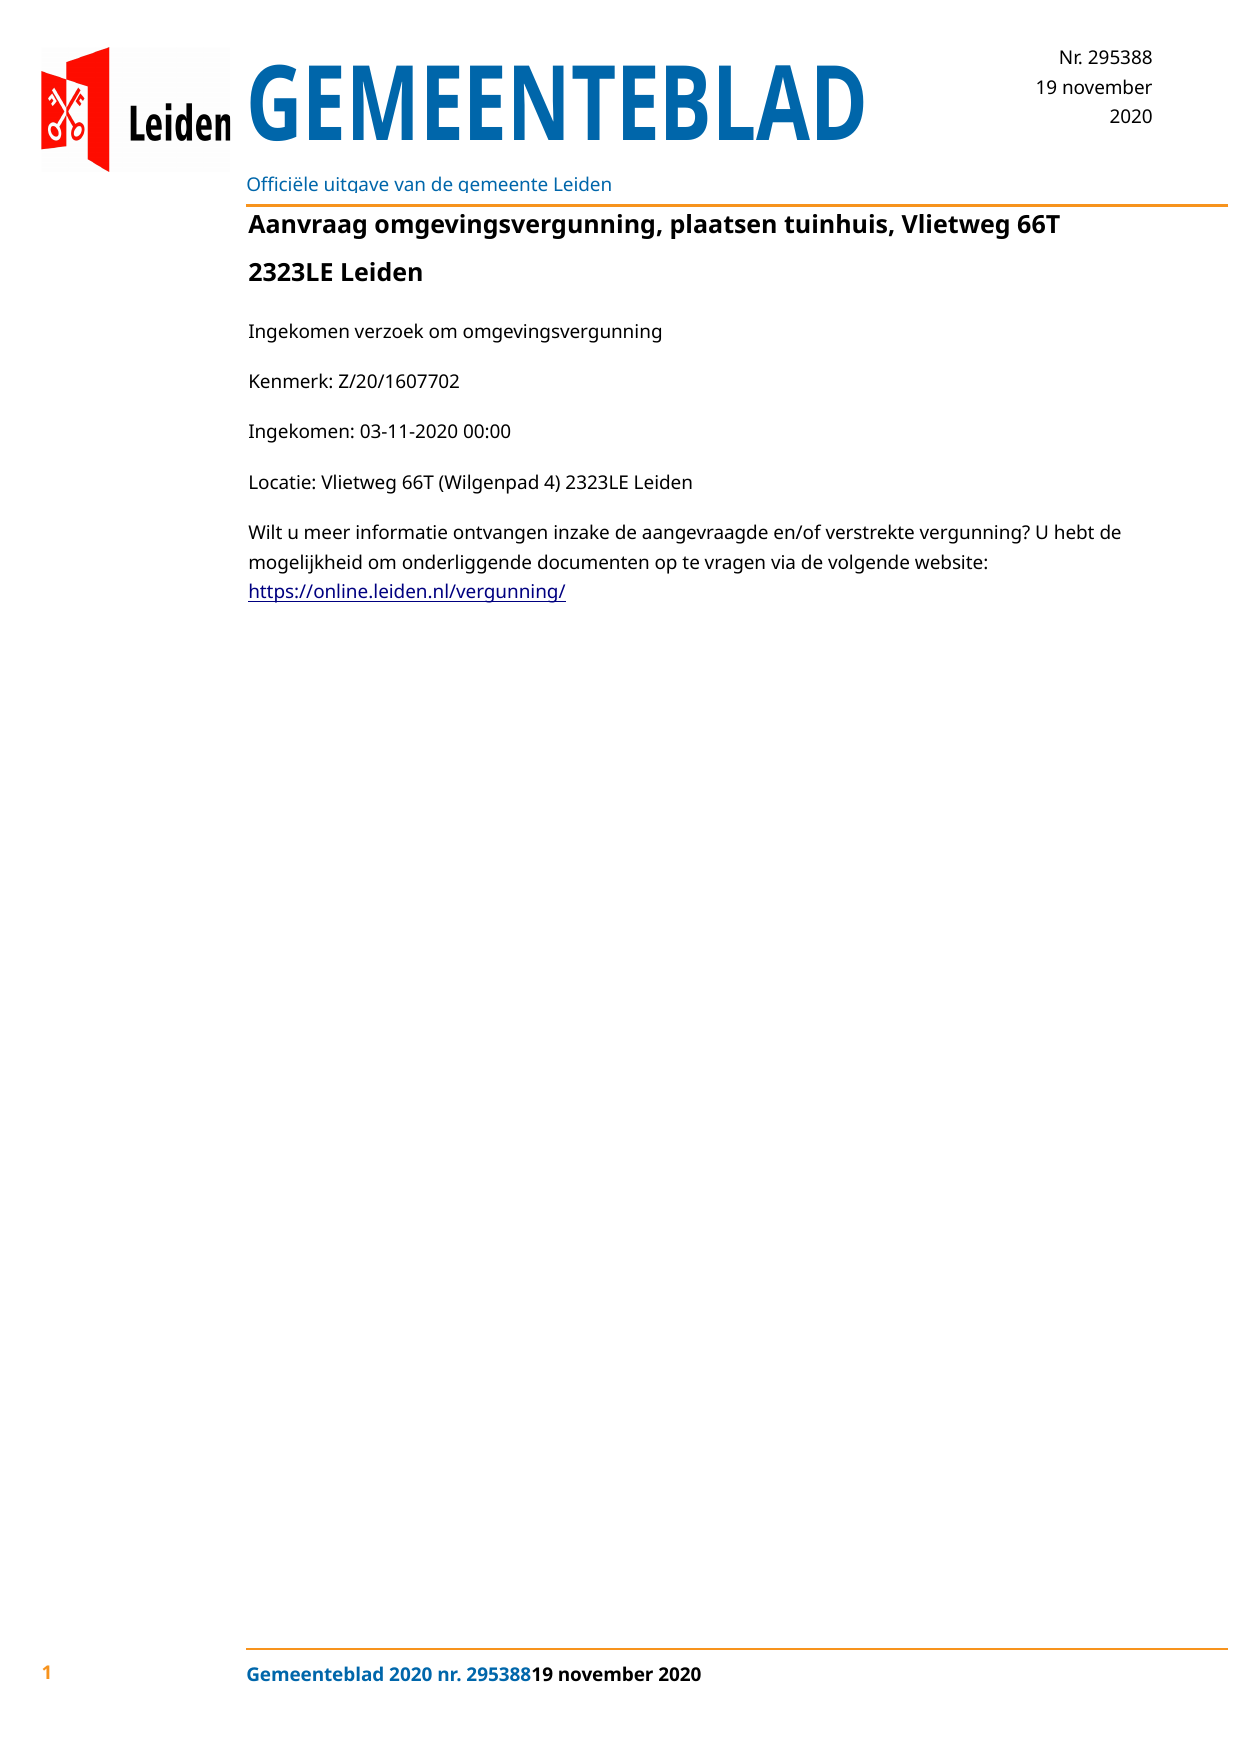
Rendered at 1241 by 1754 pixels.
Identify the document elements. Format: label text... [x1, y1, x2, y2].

text Aanvraag omgevingsvergunning, plaatsen tuinhuis, Vlietweg 66T 2323LE Leiden [248, 207, 1152, 288]
picture [41, 47, 231, 172]
text Ingekomen: 03-11-2020 00:00 [248, 419, 1152, 444]
text Wilt u meer informatie ontvangen inzake de aangevraagde en/of verstrekte vergunning? U hebt de mogelijkheid om onderliggende documenten op te vragen via de volgende website: https://online.leiden.nl/vergunning/ [248, 519, 1152, 604]
text Locatie: Vlietweg 66T (Wilgenpad 4) 2323LE Leiden [248, 469, 1152, 495]
text Ingekomen verzoek om omgevingsvergunning [248, 318, 1152, 344]
text Kenmerk: Z/20/1607702 [248, 368, 1152, 394]
